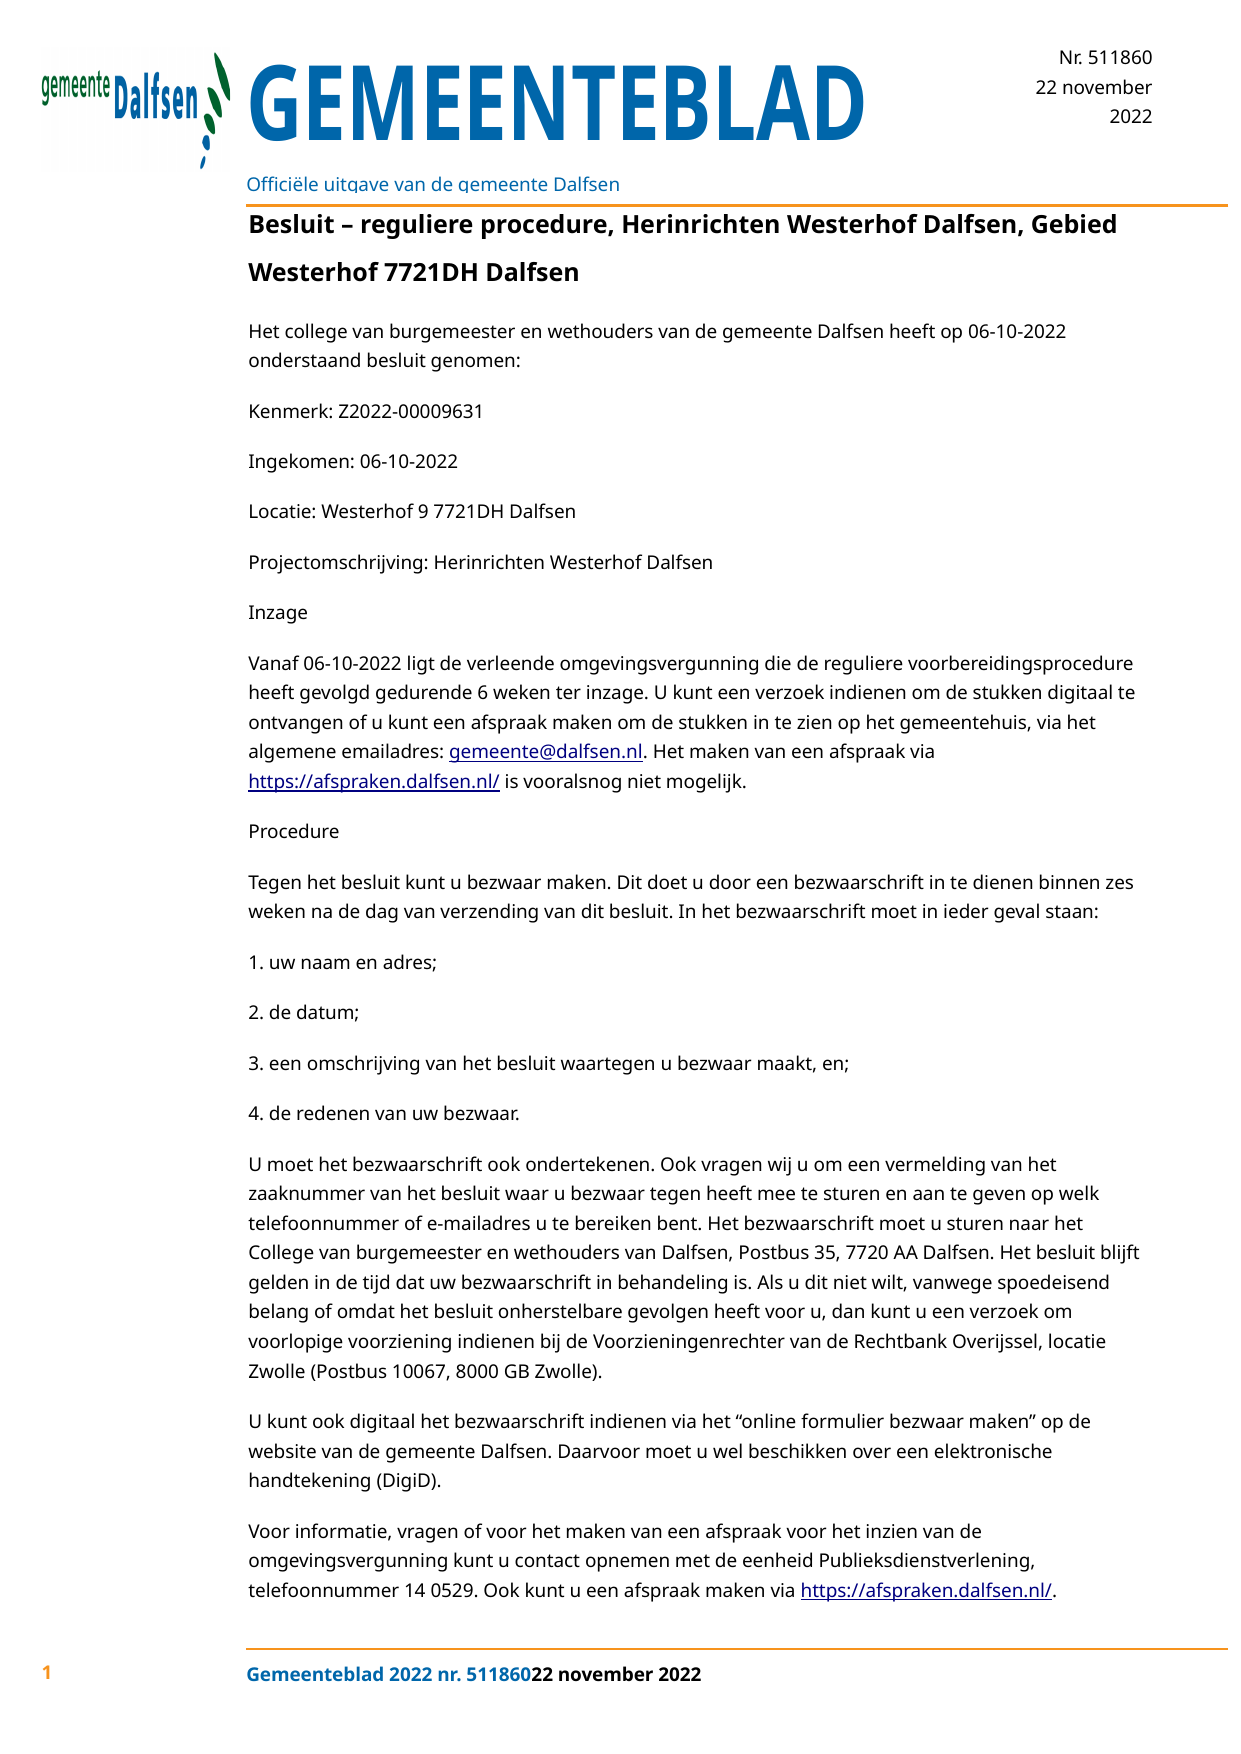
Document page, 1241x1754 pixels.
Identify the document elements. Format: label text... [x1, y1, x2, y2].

text Voor informatie, vragen of voor het maken van een afspraak voor het inzien van de omgevingsvergunning kunt u contact opnemen met de eenheid Publieksdienstverlening, telefoonnummer 14 0529. Ook kunt u een afspraak maken via https://afspraken.dalfsen.nl/. [248, 1518, 1152, 1603]
text Projectomschrijving: Herinrichten Westerhof Dalfsen [248, 549, 1152, 575]
text U kunt ook digitaal het bezwaarschrift indienen via het “online formulier bezwaar maken” op de website van de gemeente Dalfsen. Daarvoor moet u wel beschikken over een elektronische handtekening (DigiD). [248, 1408, 1152, 1493]
text Ingekomen: 06-10-2022 [248, 448, 1152, 474]
text 3. een omschrijving van het besluit waartegen u bezwaar maakt, en; [248, 1050, 1152, 1076]
text U moet het bezwaarschrift ook ondertekenen. Ook vragen wij u om een vermelding van het zaaknummer van het besluit waar u bezwaar tegen heeft mee te sturen en aan te geven op welk telefoonnummer of e-mailadres u te bereiken bent. Het bezwaarschrift moet u sturen naar het College van burgemeester en wethouders van Dalfsen, Postbus 35, 7720 AA Dalfsen. Het besluit blijft gelden in de tijd dat uw bezwaarschrift in behandeling is. Als u dit niet wilt, vanwege spoedeisend belang of omdat het besluit onherstelbare gevolgen heeft voor u, dan kunt u een verzoek om voorlopige voorziening indienen bij de Voorzieningenrechter van de Rechtbank Overijssel, locatie Zwolle (Postbus 10067, 8000 GB Zwolle). [248, 1151, 1152, 1384]
text 1. uw naam en adres; [248, 949, 1152, 975]
text Locatie: Westerhof 9 7721DH Dalfsen [248, 499, 1152, 524]
text 4. de redenen van uw bezwaar. [248, 1100, 1152, 1126]
text Besluit – reguliere procedure, Herinrichten Westerhof Dalfsen, Gebied Westerhof 7721DH Dalfsen [248, 207, 1152, 288]
picture [41, 47, 231, 172]
text 2. de datum; [248, 999, 1152, 1025]
text Het college van burgemeester en wethouders van de gemeente Dalfsen heeft op 06-10-2022 onderstaand besluit genomen: [248, 318, 1152, 373]
text Vanaf 06-10-2022 ligt de verleende omgevingsvergunning die de reguliere voorbereidingsprocedure heeft gevolgd gedurende 6 weken ter inzage. U kunt een verzoek indienen om de stukken digitaal te ontvangen of u kunt een afspraak maken om de stukken in te zien op het gemeentehuis, via het algemene emailadres: gemeente@dalfsen.nl. Het maken van een afspraak via https://afspraken.dalfsen.nl/ is vooralsnog niet mogelijk. [248, 650, 1152, 794]
text Kenmerk: Z2022-00009631 [248, 398, 1152, 424]
text Procedure [248, 819, 1152, 844]
text Tegen het besluit kunt u bezwaar maken. Dit doet u door een bezwaarschrift in te dienen binnen zes weken na de dag van verzending van dit besluit. In het bezwaarschrift moet in ieder geval staan: [248, 869, 1152, 924]
text Inzage [248, 599, 1152, 625]
